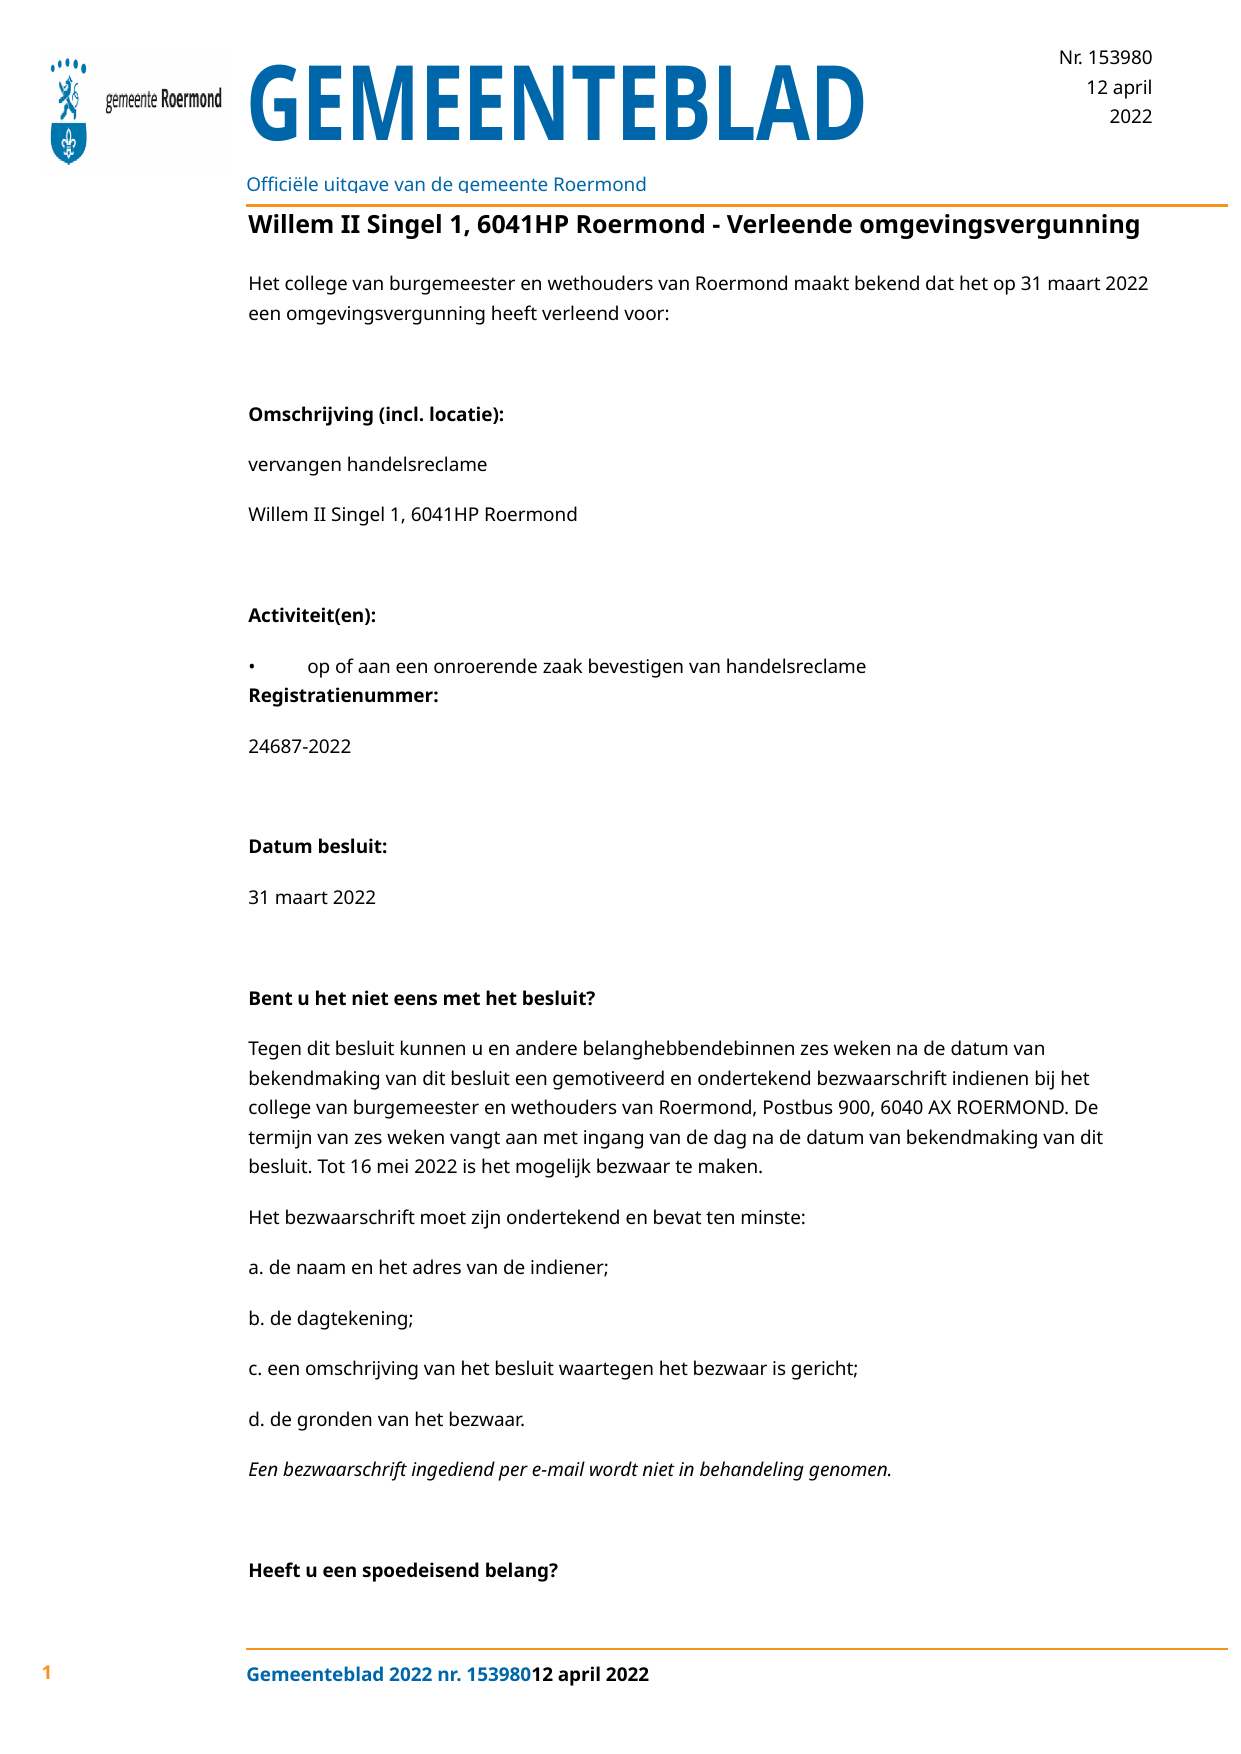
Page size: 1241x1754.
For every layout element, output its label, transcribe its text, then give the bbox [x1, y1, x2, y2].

text Bent u het niet eens met het besluit? [248, 985, 1152, 1011]
text d. de gronden van het bezwaar. [248, 1406, 1152, 1431]
text Activiteit(en): [248, 602, 1152, 628]
text Heeft u een spoedeisend belang? [248, 1557, 1152, 1583]
text Een bezwaarschrift ingediend per e-mail wordt niet in behandeling genomen. [248, 1456, 1152, 1482]
text Registratienummer: [248, 682, 1152, 708]
text 24687-2022 [248, 733, 1152, 758]
text a. de naam en het adres van de indiener; [248, 1254, 1152, 1280]
text b. de dagtekening; [248, 1305, 1152, 1331]
list op of aan een onroerende zaak bevestigen van handelsreclame [248, 653, 1152, 678]
picture [41, 47, 231, 172]
text Datum besluit: [248, 834, 1152, 859]
text Omschrijving (incl. locatie): [248, 401, 1152, 426]
text Het bezwaarschrift moet zijn ondertekend en bevat ten minste: [248, 1204, 1152, 1230]
text Willem II Singel 1, 6041HP Roermond - Verleende omgevingsvergunning [248, 207, 1152, 241]
text Tegen dit besluit kunnen u en andere belanghebbendebinnen zes weken na de datum van bekendmaking van dit besluit een gemotiveerd en ondertekend bezwaarschrift indienen bij het college van burgemeester en wethouders van Roermond, Postbus 900, 6040 AX ROERMOND. De termijn van zes weken vangt aan met ingang van de dag na de datum van bekendmaking van dit besluit. Tot 16 mei 2022 is het mogelijk bezwaar te maken. [248, 1035, 1152, 1179]
text vervangen handelsreclame [248, 451, 1152, 477]
text c. een omschrijving van het besluit waartegen het bezwaar is gericht; [248, 1355, 1152, 1381]
text Het college van burgemeester en wethouders van Roermond maakt bekend dat het op 31 maart 2022 een omgevingsvergunning heeft verleend voor: [248, 270, 1152, 326]
text 31 maart 2022 [248, 884, 1152, 910]
text Willem II Singel 1, 6041HP Roermond [248, 502, 1152, 527]
